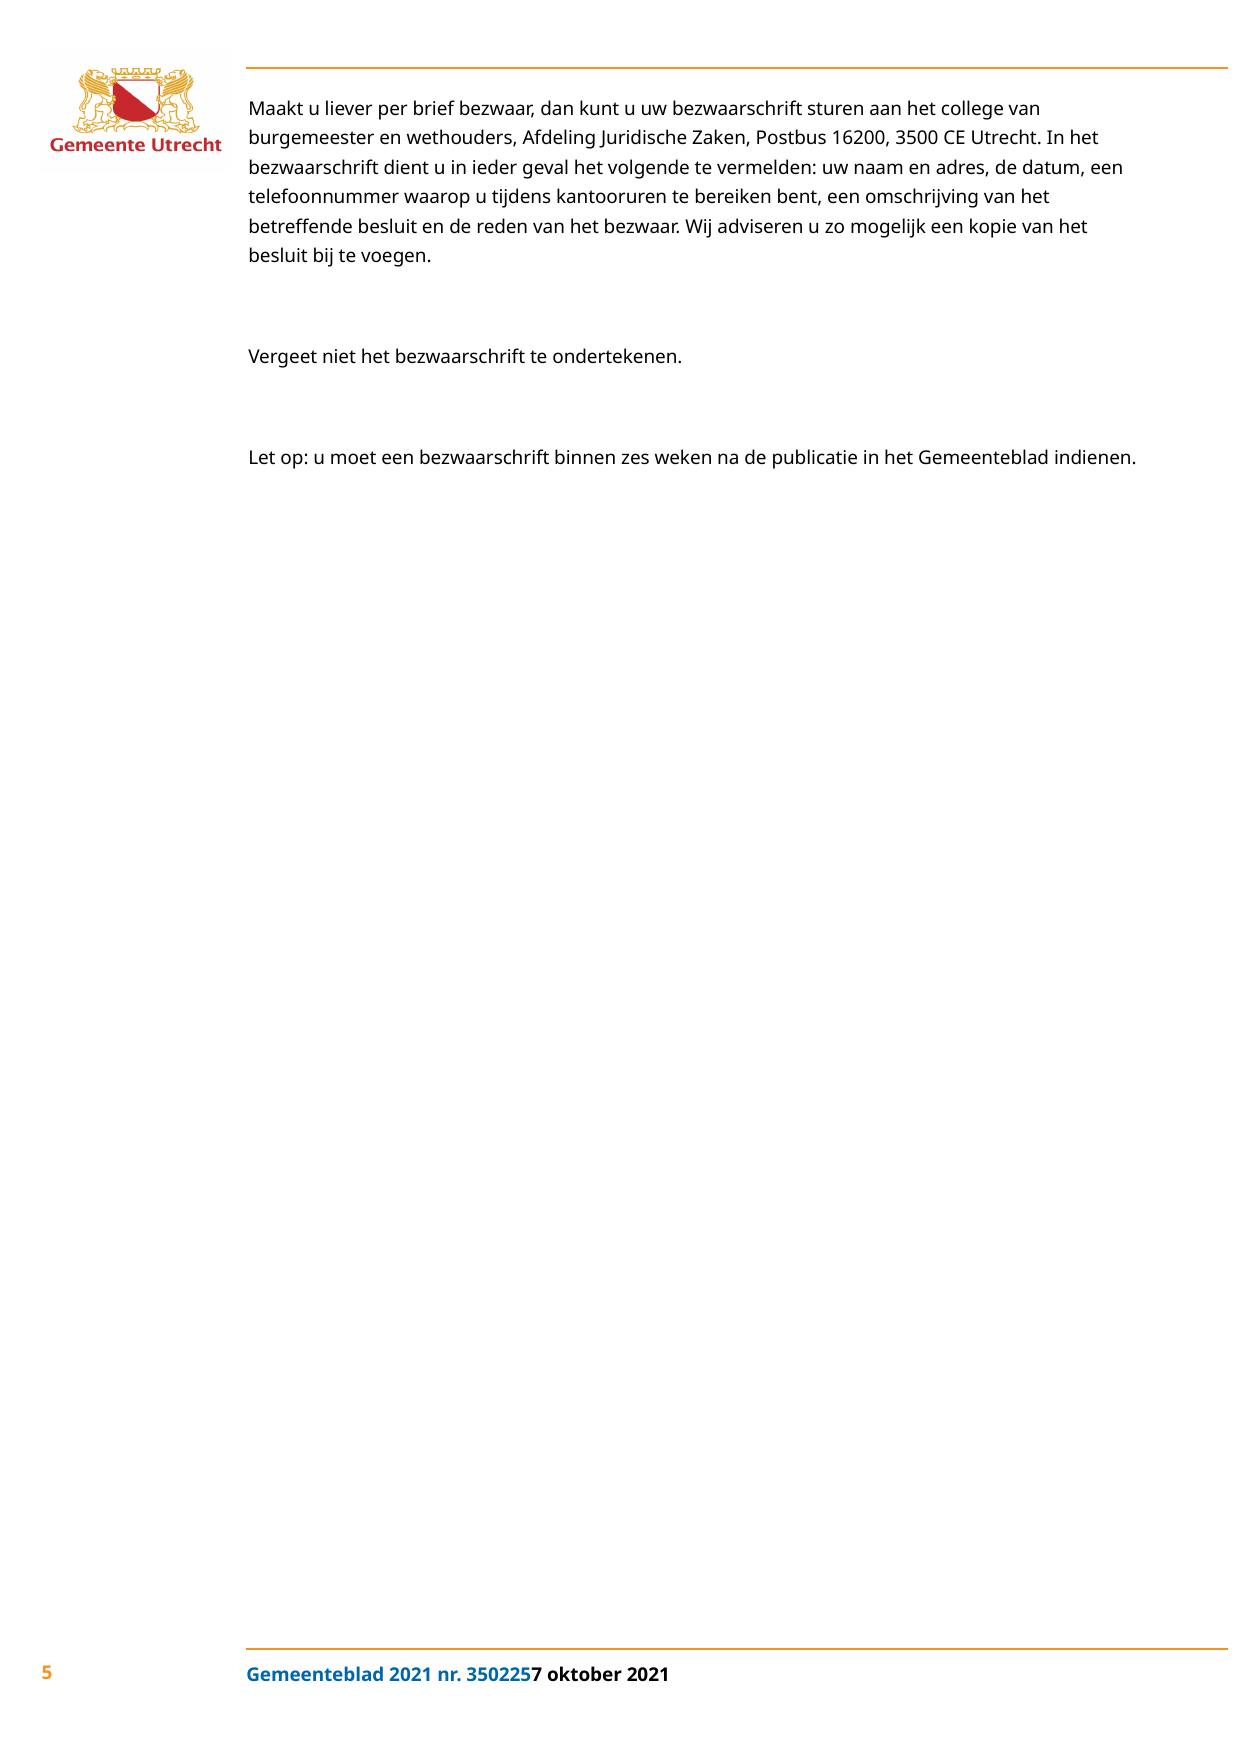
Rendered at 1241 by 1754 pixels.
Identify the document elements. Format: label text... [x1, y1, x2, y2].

picture [41, 47, 231, 172]
text Vergeet niet het bezwaarschrift te ondertekenen. [248, 343, 1152, 369]
text Maakt u liever per brief bezwaar, dan kunt u uw bezwaarschrift sturen aan het college van burgemeester en wethouders, Afdeling Juridische Zaken, Postbus 16200, 3500 CE Utrecht. In het bezwaarschrift dient u in ieder geval het volgende te vermelden: uw naam en adres, de datum, een telefoonnummer waarop u tijdens kantooruren te bereiken bent, een omschrijving van het betreffende besluit en de reden van het bezwaar. Wij adviseren u zo mogelijk een kopie van het besluit bij te voegen. [248, 95, 1152, 268]
text Let op: u moet een bezwaarschrift binnen zes weken na de publicatie in het Gemeenteblad indienen. [248, 444, 1152, 470]
